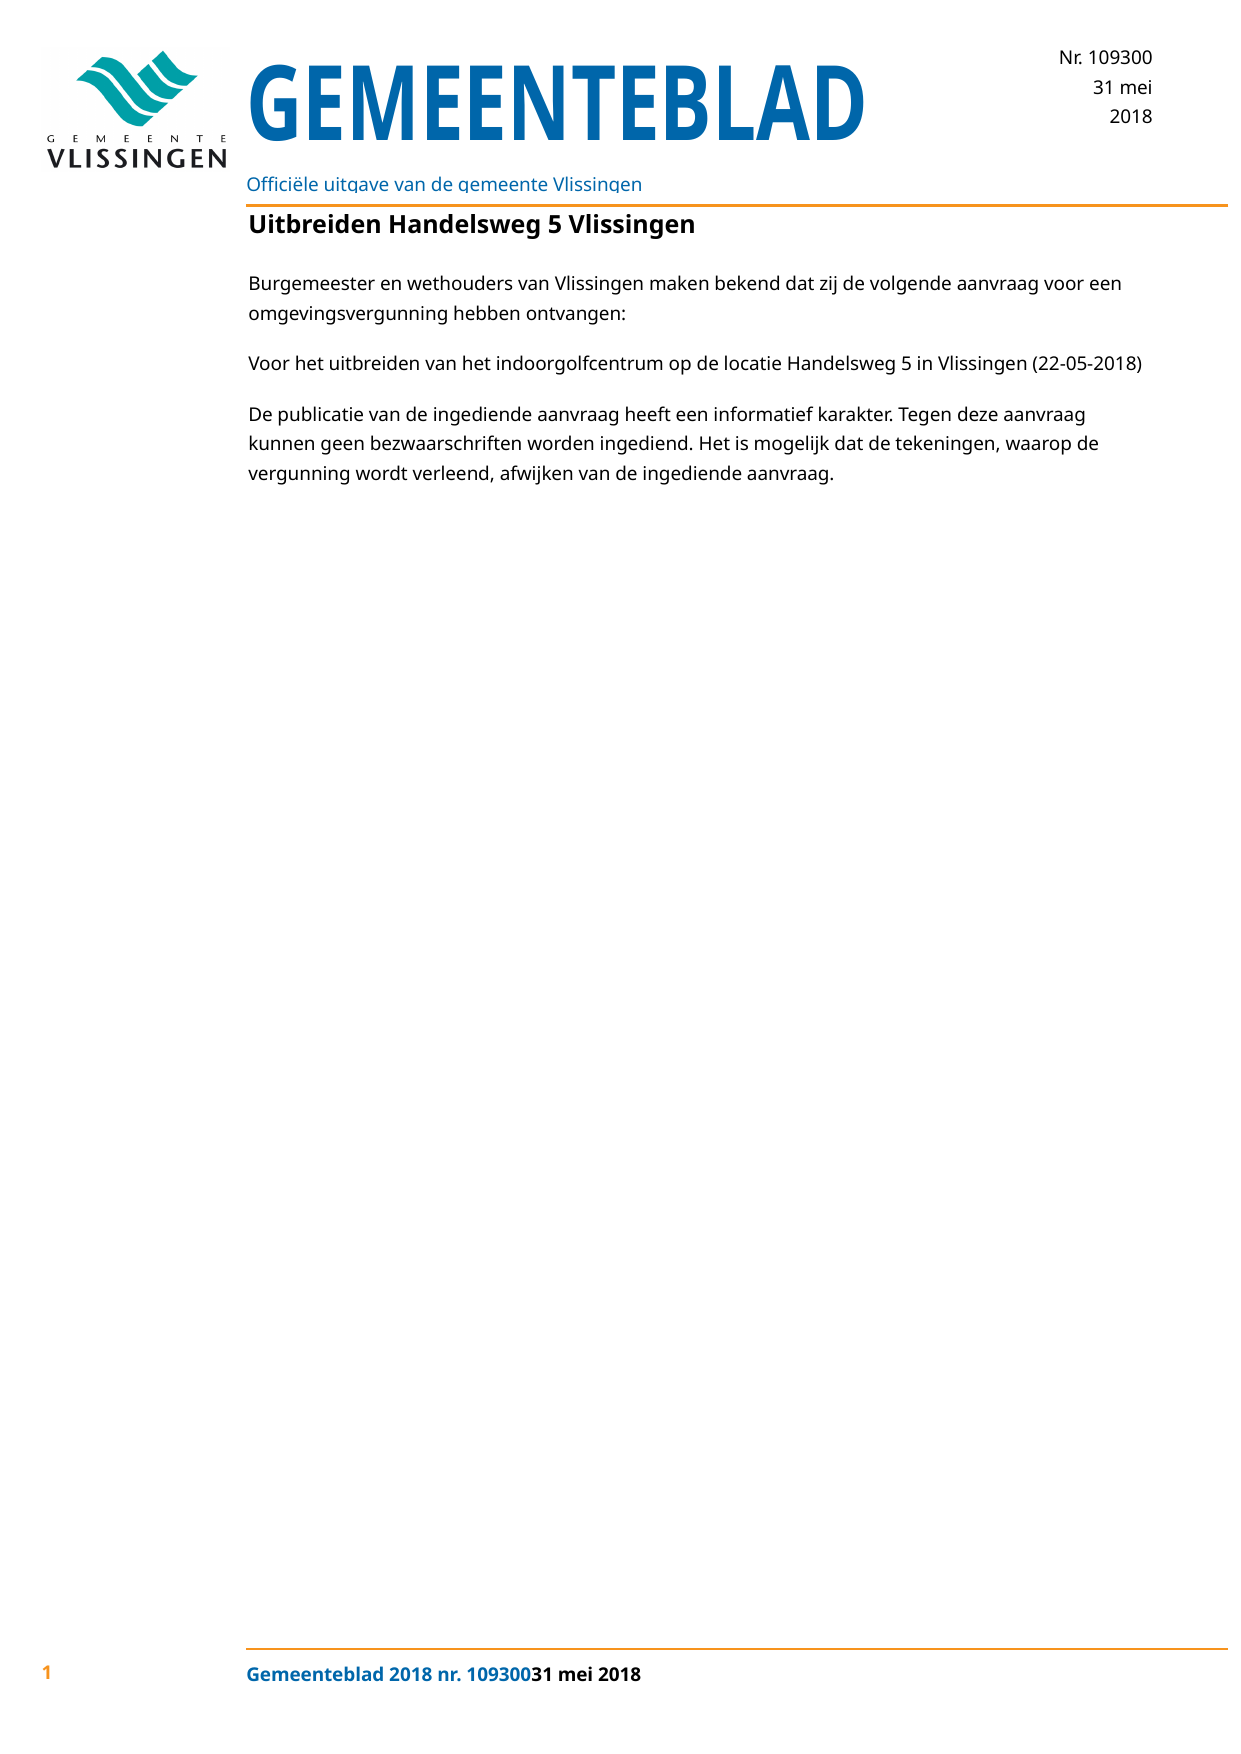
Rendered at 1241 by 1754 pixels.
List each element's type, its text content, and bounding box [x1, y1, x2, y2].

text Uitbreiden Handelsweg 5 Vlissingen [248, 207, 1152, 241]
picture [41, 47, 231, 172]
text De publicatie van de ingediende aanvraag heeft een informatief karakter. Tegen deze aanvraag kunnen geen bezwaarschriften worden ingediend. Het is mogelijk dat de tekeningen, waarop de vergunning wordt verleend, afwijken van de ingediende aanvraag. [248, 401, 1152, 486]
text Burgemeester en wethouders van Vlissingen maken bekend dat zij de volgende aanvraag voor een omgevingsvergunning hebben ontvangen: [248, 270, 1152, 326]
text Voor het uitbreiden van het indoorgolfcentrum op de locatie Handelsweg 5 in Vlissingen (22-05-2018) [248, 350, 1152, 376]
